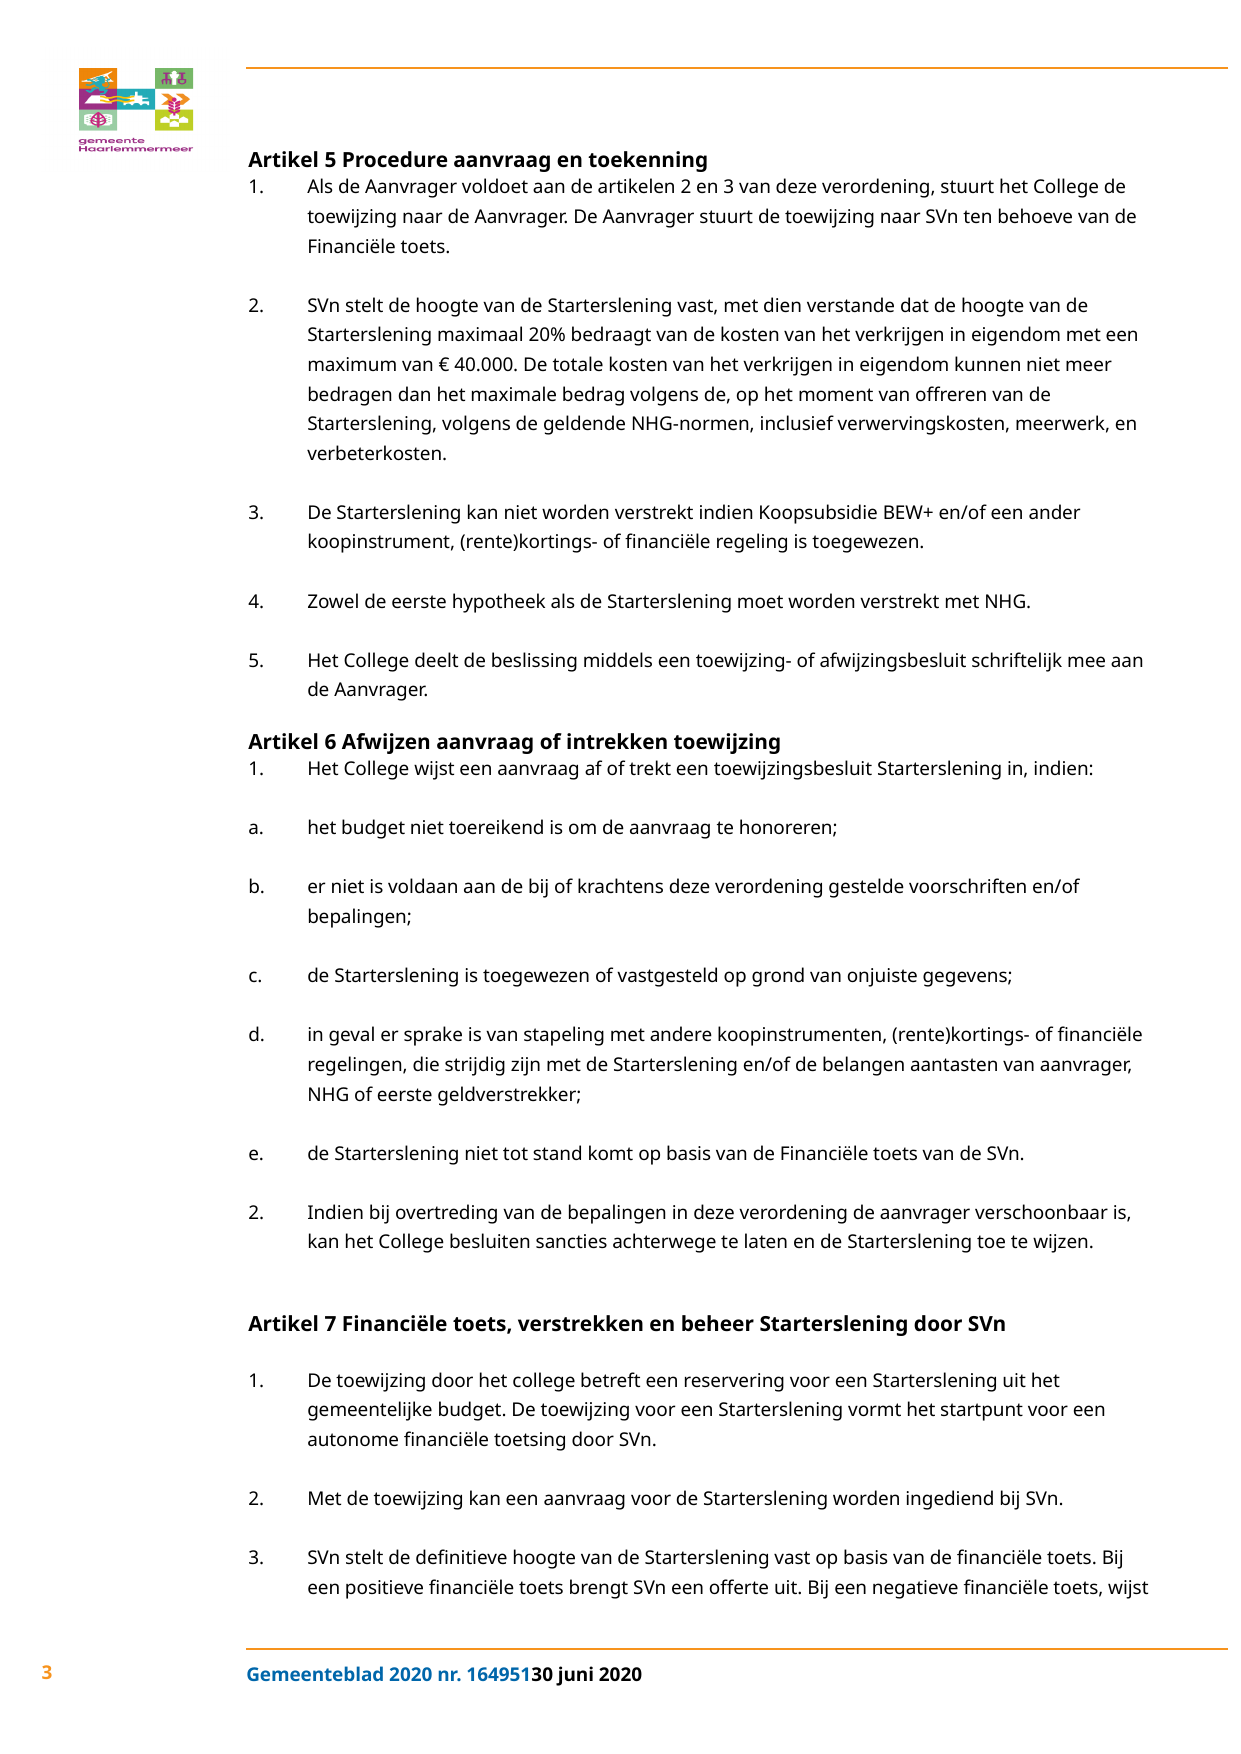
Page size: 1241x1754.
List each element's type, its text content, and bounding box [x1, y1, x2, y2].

list Het College wijst een aanvraag af of trekt een toewijzingsbesluit Starterslening in, indien: [248, 755, 1152, 781]
list Indien bij overtreding van de bepalingen in deze verordening de aanvrager verschoonbaar is, kan het College besluiten sancties achterwege te laten en de Starterslening toe te wijzen. [248, 1199, 1152, 1254]
list De Starterslening kan niet worden verstrekt indien Koopsubsidie BEW+ en/of een ander koopinstrument, (rente)kortings- of financiële regeling is toegewezen. [248, 499, 1152, 554]
text Artikel 6 Afwijzen aanvraag of intrekken toewijzing [248, 727, 1152, 755]
list in geval er sprake is van stapeling met andere koopinstrumenten, (rente)kortings- of financiële regelingen, die strijdig zijn met de Starterslening en/of de belangen aantasten van aanvrager, NHG of eerste geldverstrekker; [248, 1022, 1152, 1107]
list SVn stelt de definitieve hoogte van de Starterslening vast op basis van de financiële toets. Bij een positieve financiële toets brengt SVn een offerte uit. Bij een negatieve financiële toets, wijst [248, 1544, 1152, 1599]
list De toewijzing door het college betreft een reservering voor een Starterslening uit het gemeentelijke budget. De toewijzing voor een Starterslening vormt het startpunt voor een autonome financiële toetsing door SVn. [248, 1367, 1152, 1452]
list Zowel de eerste hypotheek als de Starterslening moet worden verstrekt met NHG. [248, 588, 1152, 613]
list SVn stelt de hoogte van de Starterslening vast, met dien verstande dat de hoogte van de Starterslening maximaal 20% bedraagt van de kosten van het verkrijgen in eigendom met een maximum van € 40.000. De totale kosten van het verkrijgen in eigendom kunnen niet meer bedragen dan het maximale bedrag volgens de, op het moment van offreren van de Starterslening, volgens de geldende NHG-normen, inclusief verwervingskosten, meerwerk, en verbeterkosten. [248, 292, 1152, 466]
list de Starterslening is toegewezen of vastgesteld op grond van onjuiste gegevens; [248, 962, 1152, 988]
picture [41, 47, 231, 172]
list de Starterslening niet tot stand komt op basis van de Financiële toets van de SVn. [248, 1140, 1152, 1166]
list Als de Aanvrager voldoet aan de artikelen 2 en 3 van deze verordening, stuurt het College de toewijzing naar de Aanvrager. De Aanvrager stuurt de toewijzing naar SVn ten behoeve van de Financiële toets. [248, 174, 1152, 258]
list Met de toewijzing kan een aanvraag voor de Starterslening worden ingediend bij SVn. [248, 1485, 1152, 1511]
list Het College deelt de beslissing middels een toewijzing- of afwijzingsbesluit schriftelijk mee aan de Aanvrager. [248, 647, 1152, 702]
text Artikel 7 Financiële toets, verstrekken en beheer Starterslening door SVn [248, 1309, 1152, 1337]
list het budget niet toereikend is om de aanvraag te honoreren; [248, 814, 1152, 840]
list er niet is voldaan aan de bij of krachtens deze verordening gestelde voorschriften en/of bepalingen; [248, 874, 1152, 929]
text Artikel 5 Procedure aanvraag en toekenning [248, 145, 1152, 174]
